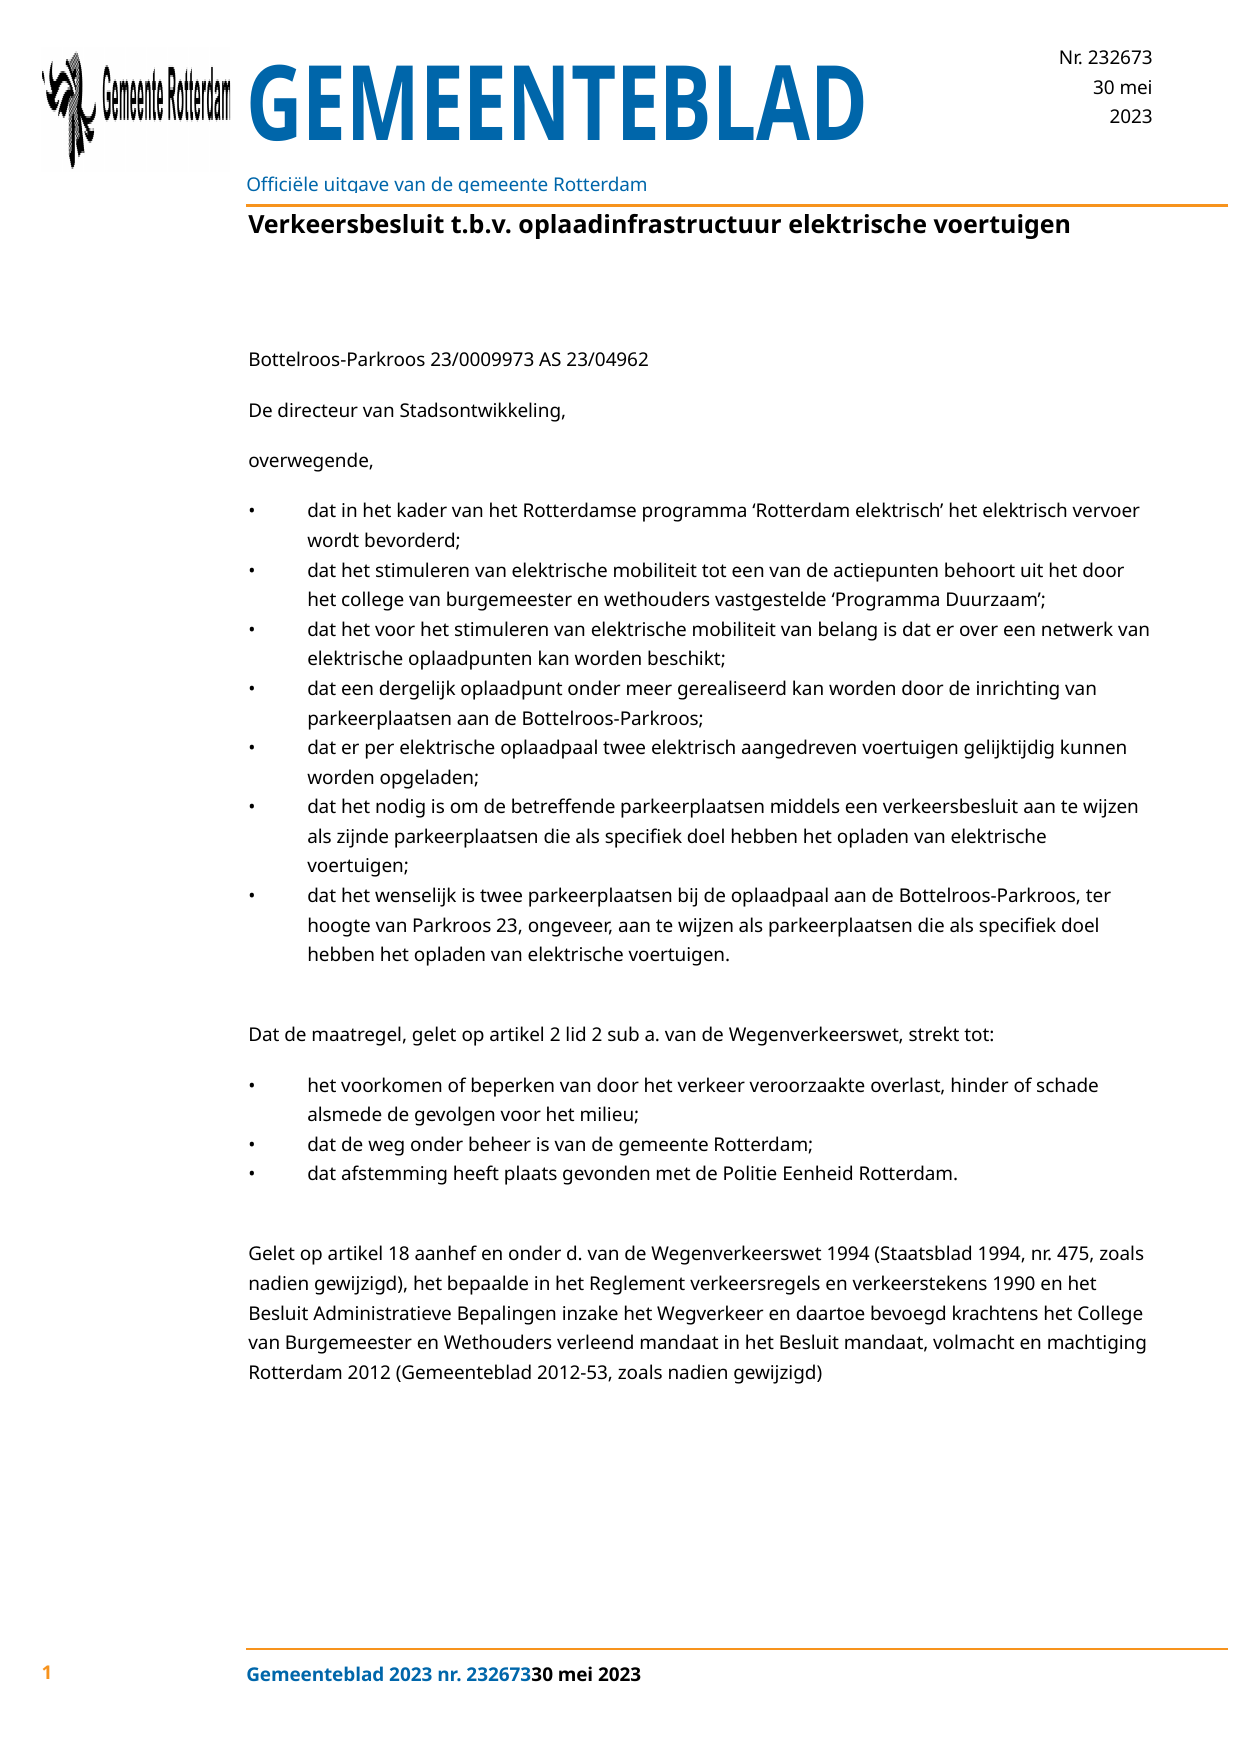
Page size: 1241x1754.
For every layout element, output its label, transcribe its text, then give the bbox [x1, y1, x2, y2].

text Bottelroos-Parkroos 23/0009973 AS 23/04962 [248, 346, 1152, 372]
text overwegende, [248, 447, 1152, 473]
list dat een dergelijk oplaadpunt onder meer gerealiseerd kan worden door de inrichting van parkeerplaatsen aan de Bottelroos-Parkroos; [248, 675, 1152, 731]
text Verkeersbesluit t.b.v. oplaadinfrastructuur elektrische voertuigen [248, 207, 1152, 241]
list dat het voor het stimuleren van elektrische mobiliteit van belang is dat er over een netwerk van elektrische oplaadpunten kan worden beschikt; [248, 616, 1152, 671]
list dat in het kader van het Rotterdamse programma ‘Rotterdam elektrisch’ het elektrisch vervoer wordt bevorderd; [248, 498, 1152, 553]
list dat het wenselijk is twee parkeerplaatsen bij de oplaadpaal aan de Bottelroos-Parkroos, ter hoogte van Parkroos 23, ongeveer, aan te wijzen als parkeerplaatsen die als specifiek doel hebben het opladen van elektrische voertuigen. [248, 882, 1152, 967]
text De directeur van Stadsontwikkeling, [248, 397, 1152, 423]
text Gelet op artikel 18 aanhef en onder d. van de Wegenverkeerswet 1994 (Staatsblad 1994, nr. 475, zoals nadien gewijzigd), het bepaalde in het Reglement verkeersregels en verkeerstekens 1990 en het Besluit Administratieve Bepalingen inzake het Wegverkeer en daartoe bevoegd krachtens het College van Burgemeester en Wethouders verleend mandaat in het Besluit mandaat, volmacht en machtiging Rotterdam 2012 (Gemeenteblad 2012-53, zoals nadien gewijzigd) [248, 1241, 1152, 1385]
picture [41, 47, 231, 172]
text Dat de maatregel, gelet op artikel 2 lid 2 sub a. van de Wegenverkeerswet, strekt tot: [248, 1021, 1152, 1047]
list dat afstemming heeft plaats gevonden met de Politie Eenheid Rotterdam. [248, 1161, 1152, 1186]
list het voorkomen of beperken van door het verkeer veroorzaakte overlast, hinder of schade alsmede de gevolgen voor het milieu; [248, 1072, 1152, 1127]
list dat er per elektrische oplaadpaal twee elektrisch aangedreven voertuigen gelijktijdig kunnen worden opgeladen; [248, 734, 1152, 790]
list dat het stimuleren van elektrische mobiliteit tot een van de actiepunten behoort uit het door het college van burgemeester en wethouders vastgestelde ‘Programma Duurzaam’; [248, 557, 1152, 612]
list dat de weg onder beheer is van de gemeente Rotterdam; [248, 1131, 1152, 1157]
list dat het nodig is om de betreffende parkeerplaatsen middels een verkeersbesluit aan te wijzen als zijnde parkeerplaatsen die als specifiek doel hebben het opladen van elektrische voertuigen; [248, 793, 1152, 878]
